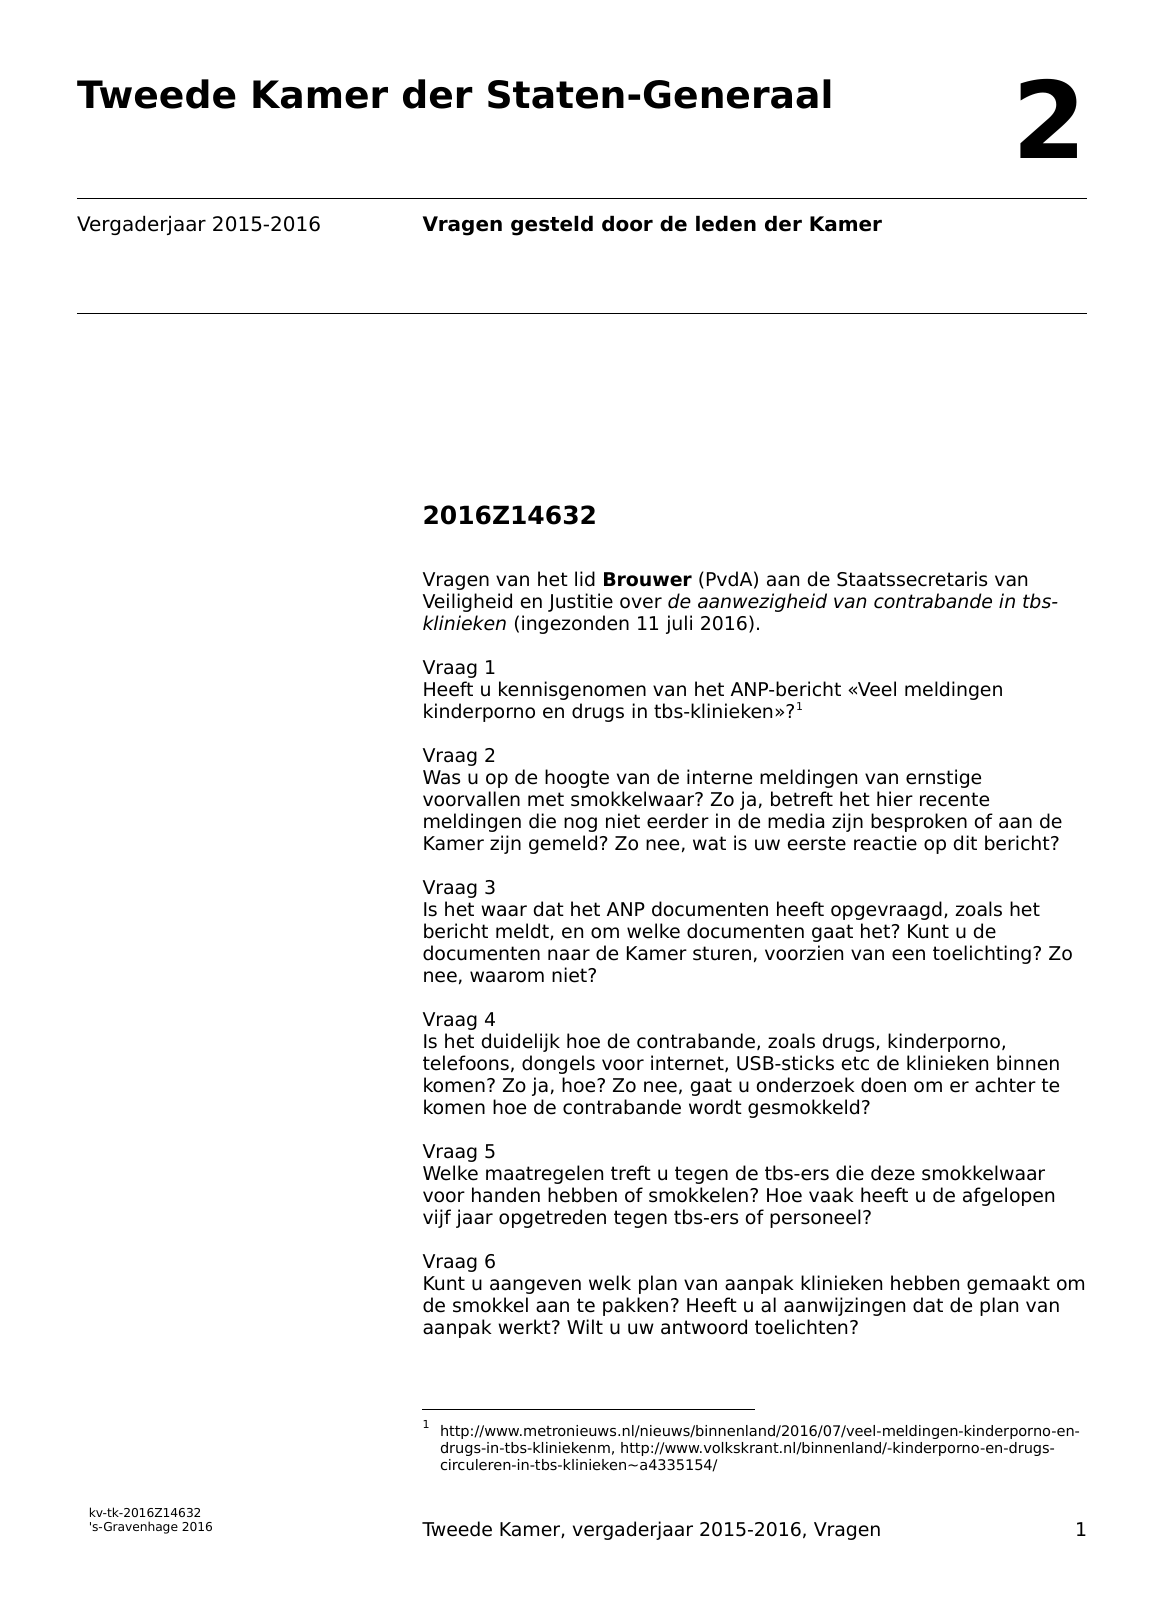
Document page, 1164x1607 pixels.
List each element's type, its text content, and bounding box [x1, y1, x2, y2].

text Vraag 6 [422, 1251, 1087, 1273]
text Vragen van het lid Brouwer (PvdA) aan de Staatssecretaris van Veiligheid en Justitie over de aanwezigheid van contrabande in tbs-klinieken (ingezonden 11 juli 2016). [422, 569, 1087, 635]
text Was u op de hoogte van de interne meldingen van ernstige voorvallen met smokkelwaar? Zo ja, betreft het hier recente meldingen die nog niet eerder in de media zijn besproken of aan de Kamer zijn gemeld? Zo nee, wat is uw eerste reactie op dit bericht? [422, 767, 1087, 855]
table_cell Vragen gesteld door de leden der Kamer [422, 199, 1087, 313]
text Is het waar dat het ANP documenten heeft opgevraagd, zoals het bericht meldt, en om welke documenten gaat het? Kunt u de documenten naar de Kamer sturen, voorzien van een toelichting? Zo nee, waarom niet? [422, 899, 1087, 987]
table_header Tweede Kamer der Staten-Generaal [77, 59, 886, 198]
text Vraag 5 [422, 1141, 1087, 1163]
text http://www.metronieuws.nl/nieuws/binnenland/2016/07/veel-meldingen-kinderporno-en-drugs-in-tbs-kliniekenm, http://www.volkskrant.nl/binnenland/-kinderporno-en-drugs-circuleren-in-tbs-klinieken~a4335154/ [422, 1418, 1087, 1474]
text Vraag 2 [422, 745, 1087, 767]
table_header 2 [886, 59, 1087, 198]
text Vraag 3 [422, 877, 1087, 899]
text Vraag 1 [422, 657, 1087, 679]
text Welke maatregelen treft u tegen de tbs-ers die deze smokkelwaar voor handen hebben of smokkelen? Hoe vaak heeft u de afgelopen vijf jaar opgetreden tegen tbs-ers of personeel? [422, 1163, 1087, 1229]
text Heeft u kennisgenomen van het ANP-bericht «Veel meldingen kinderporno en drugs in tbs-klinieken»? [422, 679, 1087, 723]
text Vraag 4 [422, 1009, 1087, 1031]
table_cell Vergaderjaar 2015-2016 [77, 199, 422, 313]
text Kunt u aangeven welk plan van aanpak klinieken hebben gemaakt om de smokkel aan te pakken? Heeft u al aanwijzingen dat de plan van aanpak werkt? Wilt u uw antwoord toelichten? [422, 1273, 1087, 1339]
text kv-tk-2016Z14632 [88, 1506, 323, 1520]
text 's-Gravenhage 2016 [88, 1520, 323, 1534]
text 2016Z14632 [422, 501, 1087, 531]
text Is het duidelijk hoe de contrabande, zoals drugs, kinderporno, telefoons, dongels voor internet, USB-sticks etc de klinieken binnen komen? Zo ja, hoe? Zo nee, gaat u onderzoek doen om er achter te komen hoe de contrabande wordt gesmokkeld? [422, 1031, 1087, 1119]
